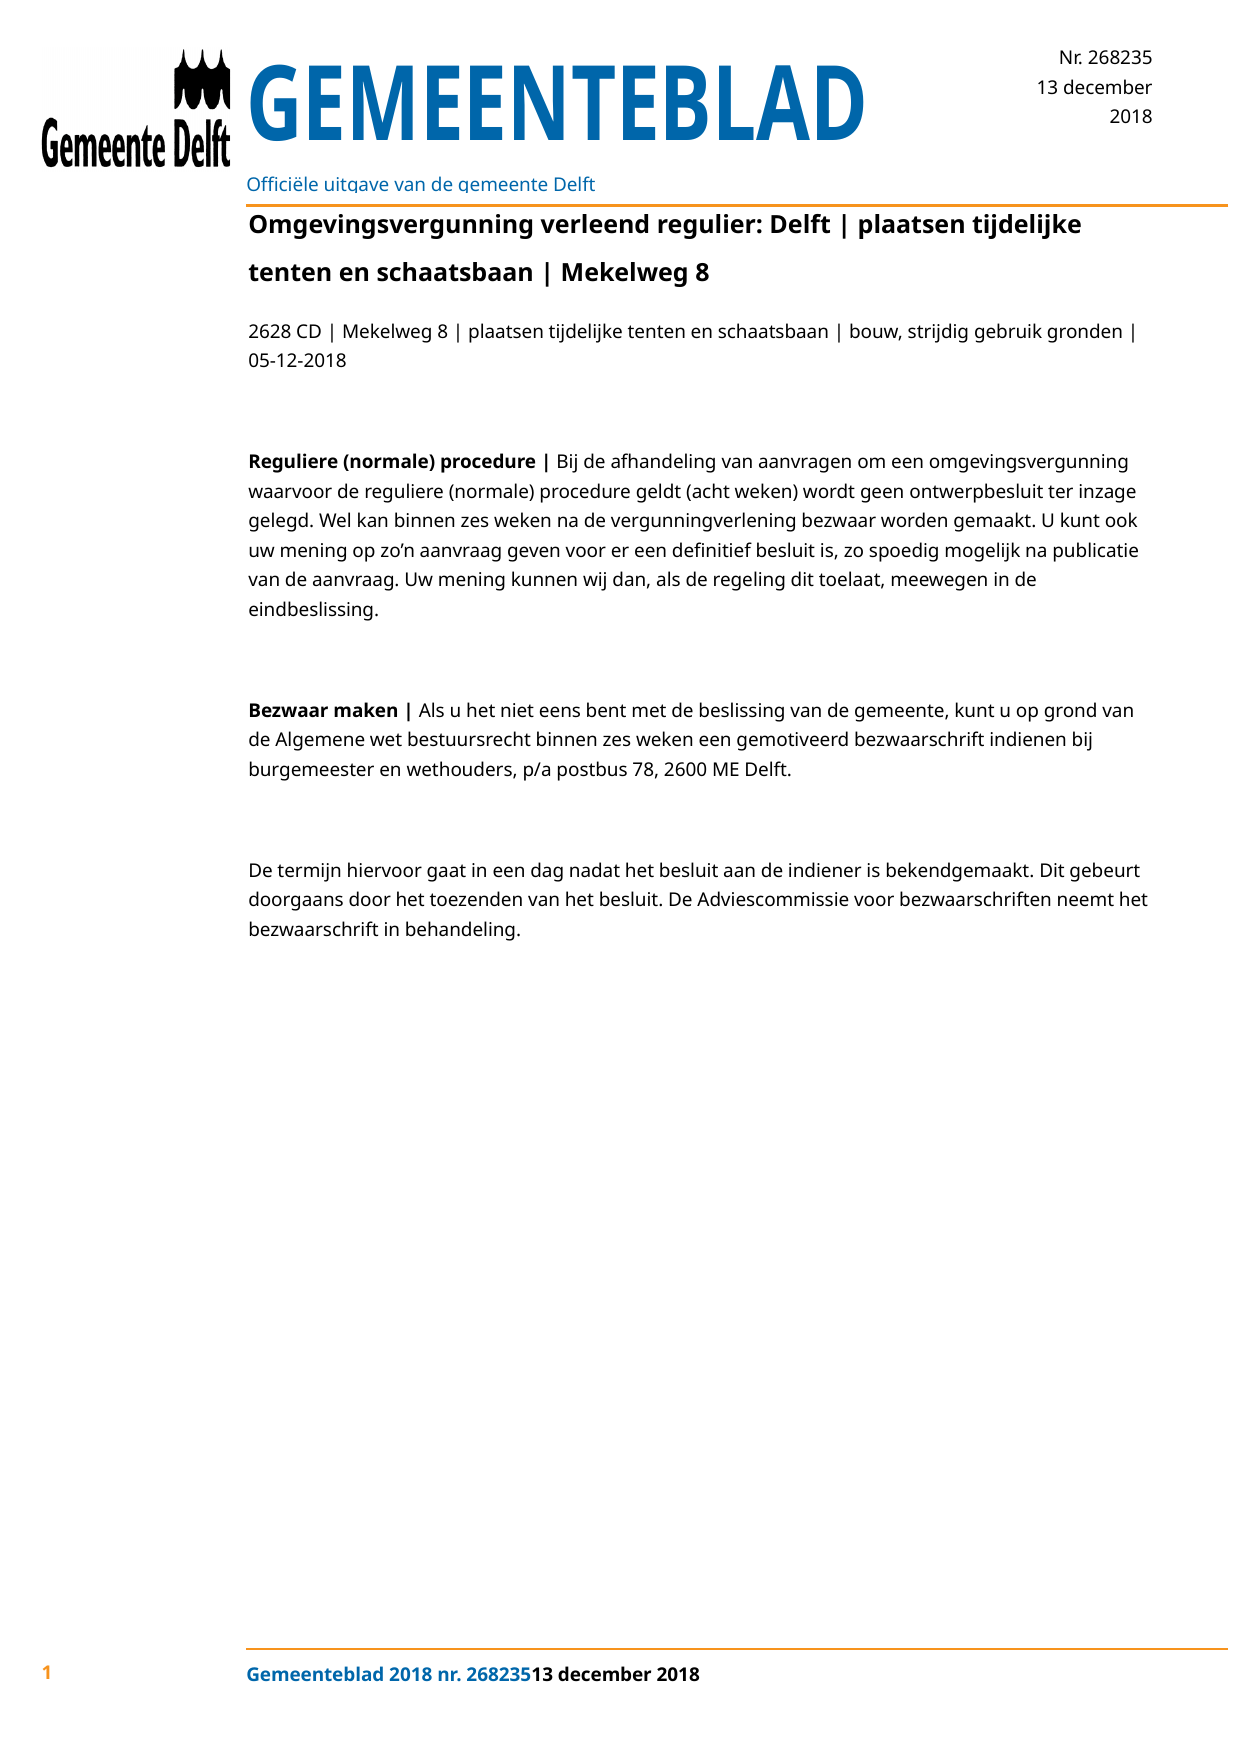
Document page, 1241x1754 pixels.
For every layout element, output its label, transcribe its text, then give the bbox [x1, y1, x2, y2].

text Bezwaar maken | Als u het niet eens bent met de beslissing van de gemeente, kunt u op grond van de Algemene wet bestuursrecht binnen zes weken een gemotiveerd bezwaarschrift indienen bij burgemeester en wethouders, p/a postbus 78, 2600 ME Delft. [248, 697, 1152, 782]
text De termijn hiervoor gaat in een dag nadat het besluit aan de indiener is bekendgemaakt. Dit gebeurt doorgaans door het toezenden van het besluit. De Adviescommissie voor bezwaarschriften neemt het bezwaarschrift in behandeling. [248, 857, 1152, 942]
picture [41, 47, 231, 172]
text Reguliere (normale) procedure | Bij de afhandeling van aanvragen om een omgevingsvergunning waarvoor de reguliere (normale) procedure geldt (acht weken) wordt geen ontwerpbesluit ter inzage gelegd. Wel kan binnen zes weken na de vergunningverlening bezwaar worden gemaakt. U kunt ook uw mening op zo’n aanvraag geven voor er een definitief besluit is, zo spoedig mogelijk na publicatie van de aanvraag. Uw mening kunnen wij dan, als de regeling dit toelaat, meewegen in de eindbeslissing. [248, 448, 1152, 622]
text Omgevingsvergunning verleend regulier: Delft | plaatsen tijdelijke tenten en schaatsbaan | Mekelweg 8 [248, 207, 1152, 288]
text 2628 CD | Mekelweg 8 | plaatsen tijdelijke tenten en schaatsbaan | bouw, strijdig gebruik gronden | 05-12-2018 [248, 318, 1152, 373]
